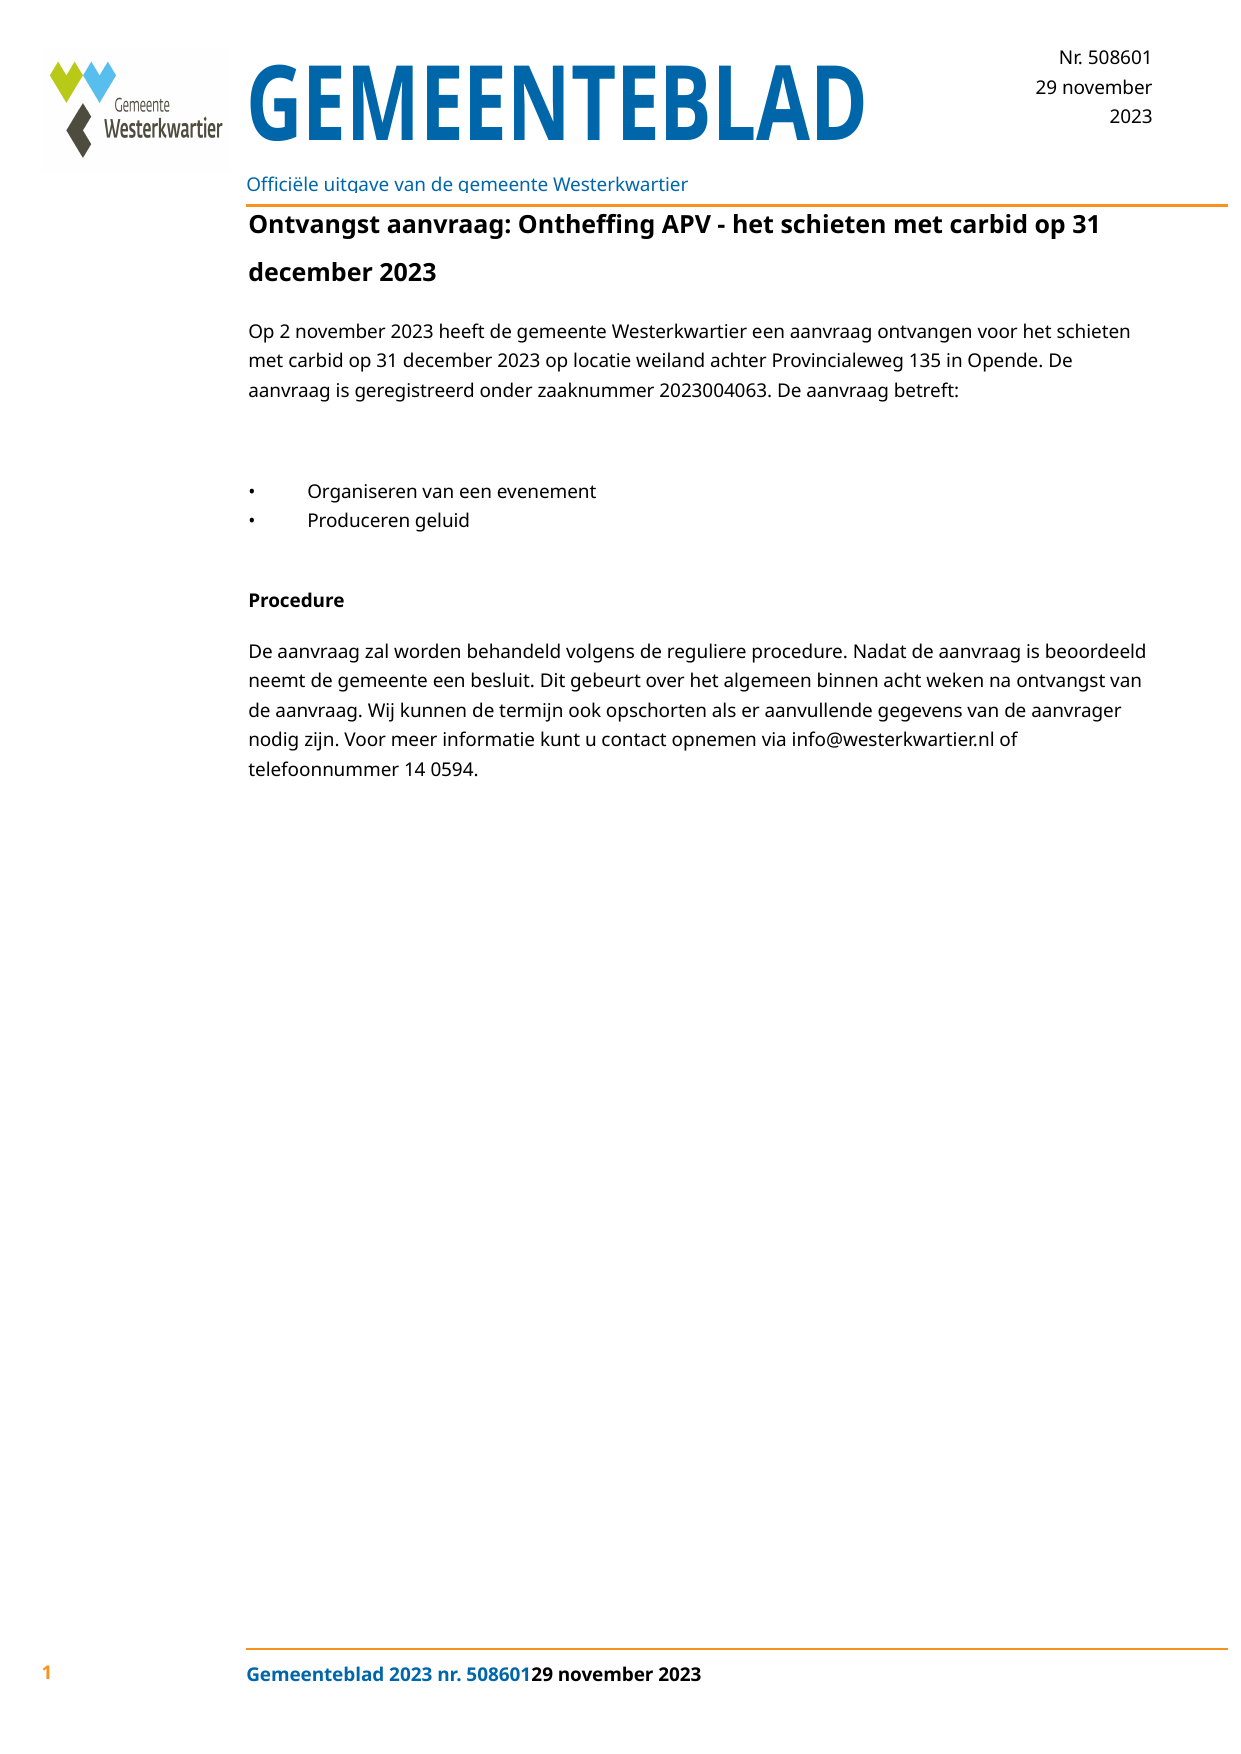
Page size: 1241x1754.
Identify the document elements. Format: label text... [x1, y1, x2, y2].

text Ontvangst aanvraag: Ontheffing APV - het schieten met carbid op 31 december 2023 [248, 207, 1152, 288]
text Op 2 november 2023 heeft de gemeente Westerkwartier een aanvraag ontvangen voor het schieten met carbid op 31 december 2023 op locatie weiland achter Provincialeweg 135 in Opende. De aanvraag is geregistreerd onder zaaknummer 2023004063. De aanvraag betreft: [248, 318, 1152, 403]
text Procedure [248, 587, 1152, 613]
text De aanvraag zal worden behandeld volgens de reguliere procedure. Nadat de aanvraag is beoordeeld neemt de gemeente een besluit. Dit gebeurt over het algemeen binnen acht weken na ontvangst van de aanvraag. Wij kunnen de termijn ook opschorten als er aanvullende gegevens van de aanvrager nodig zijn. Voor meer informatie kunt u contact opnemen via info@westerkwartier.nl of telefoonnummer 14 0594. [248, 638, 1152, 782]
list Organiseren van een evenement [248, 478, 1152, 504]
picture [41, 47, 231, 172]
list Produceren geluid [248, 507, 1152, 533]
